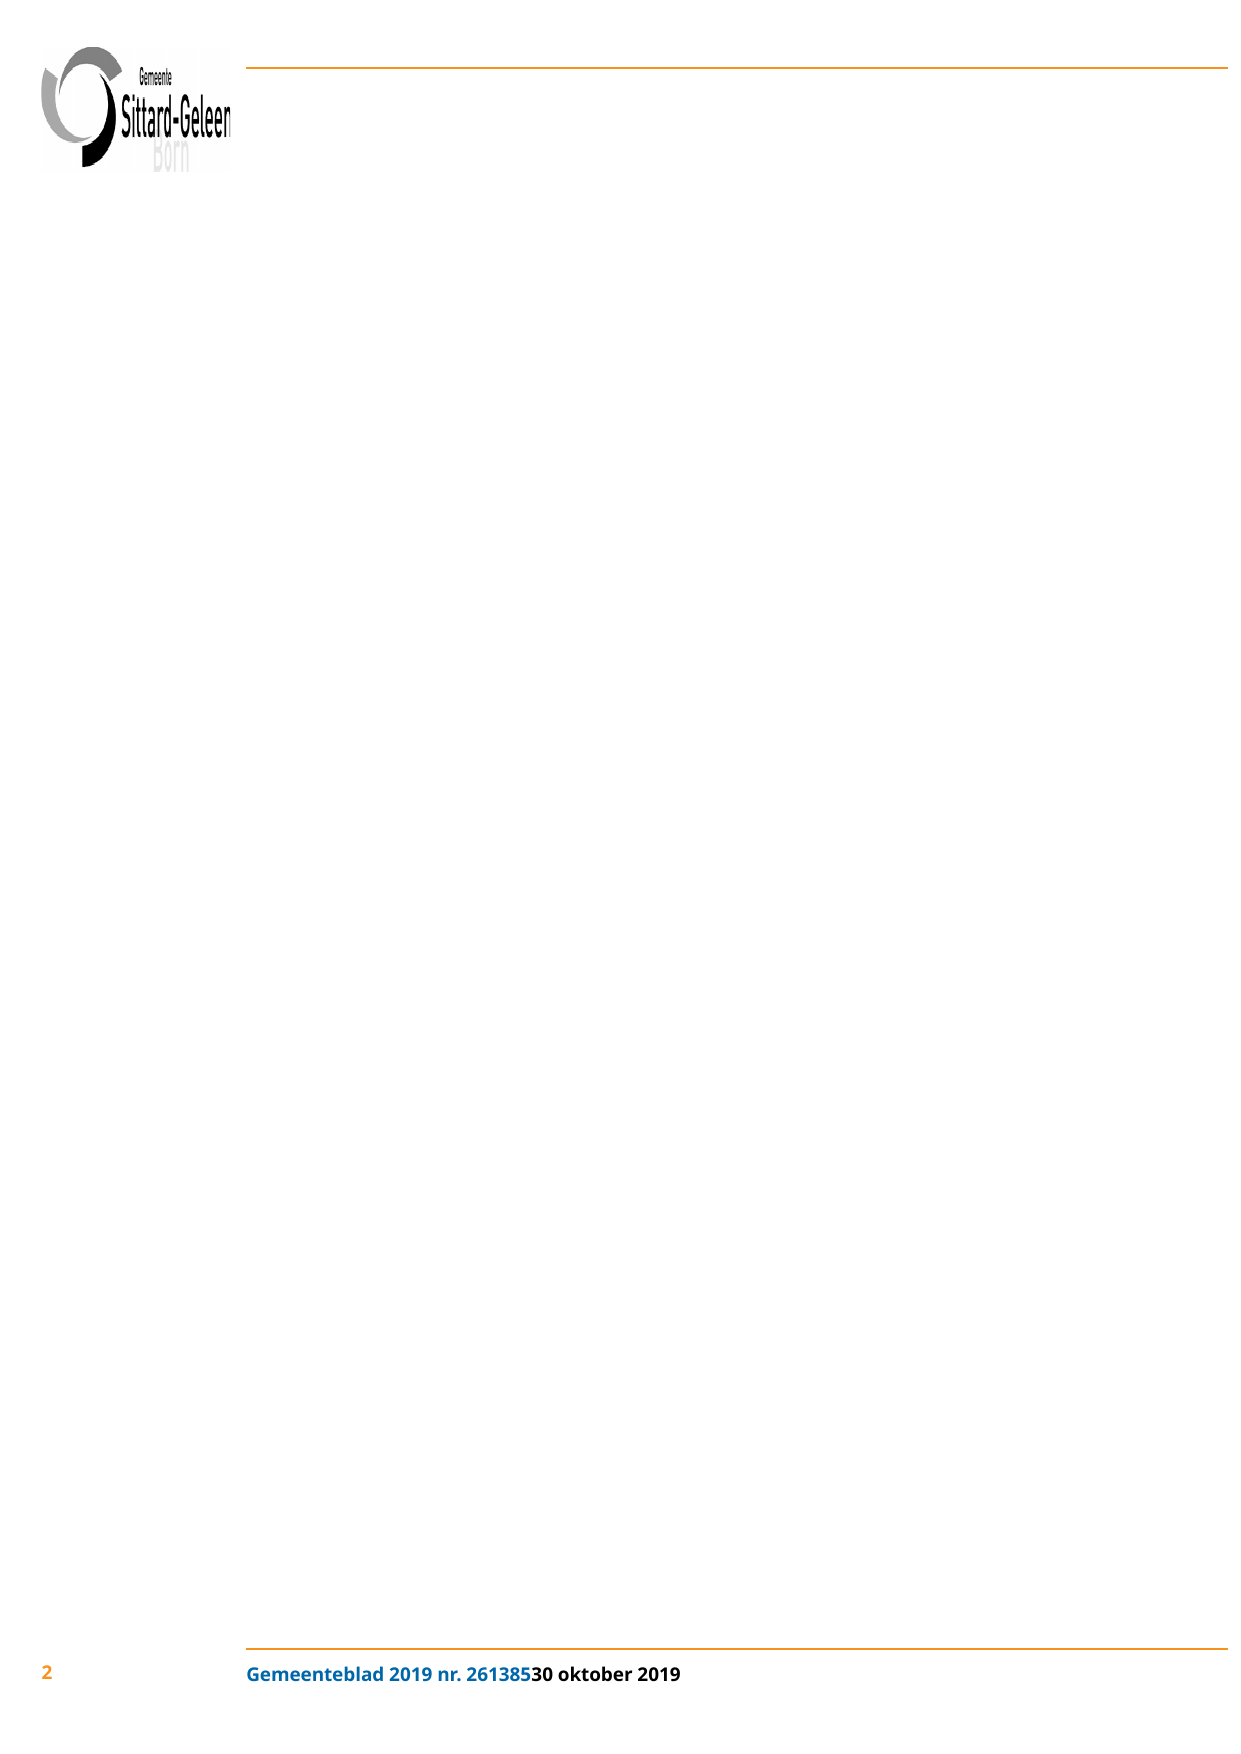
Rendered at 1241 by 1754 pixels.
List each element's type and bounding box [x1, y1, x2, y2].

picture [41, 47, 231, 172]
